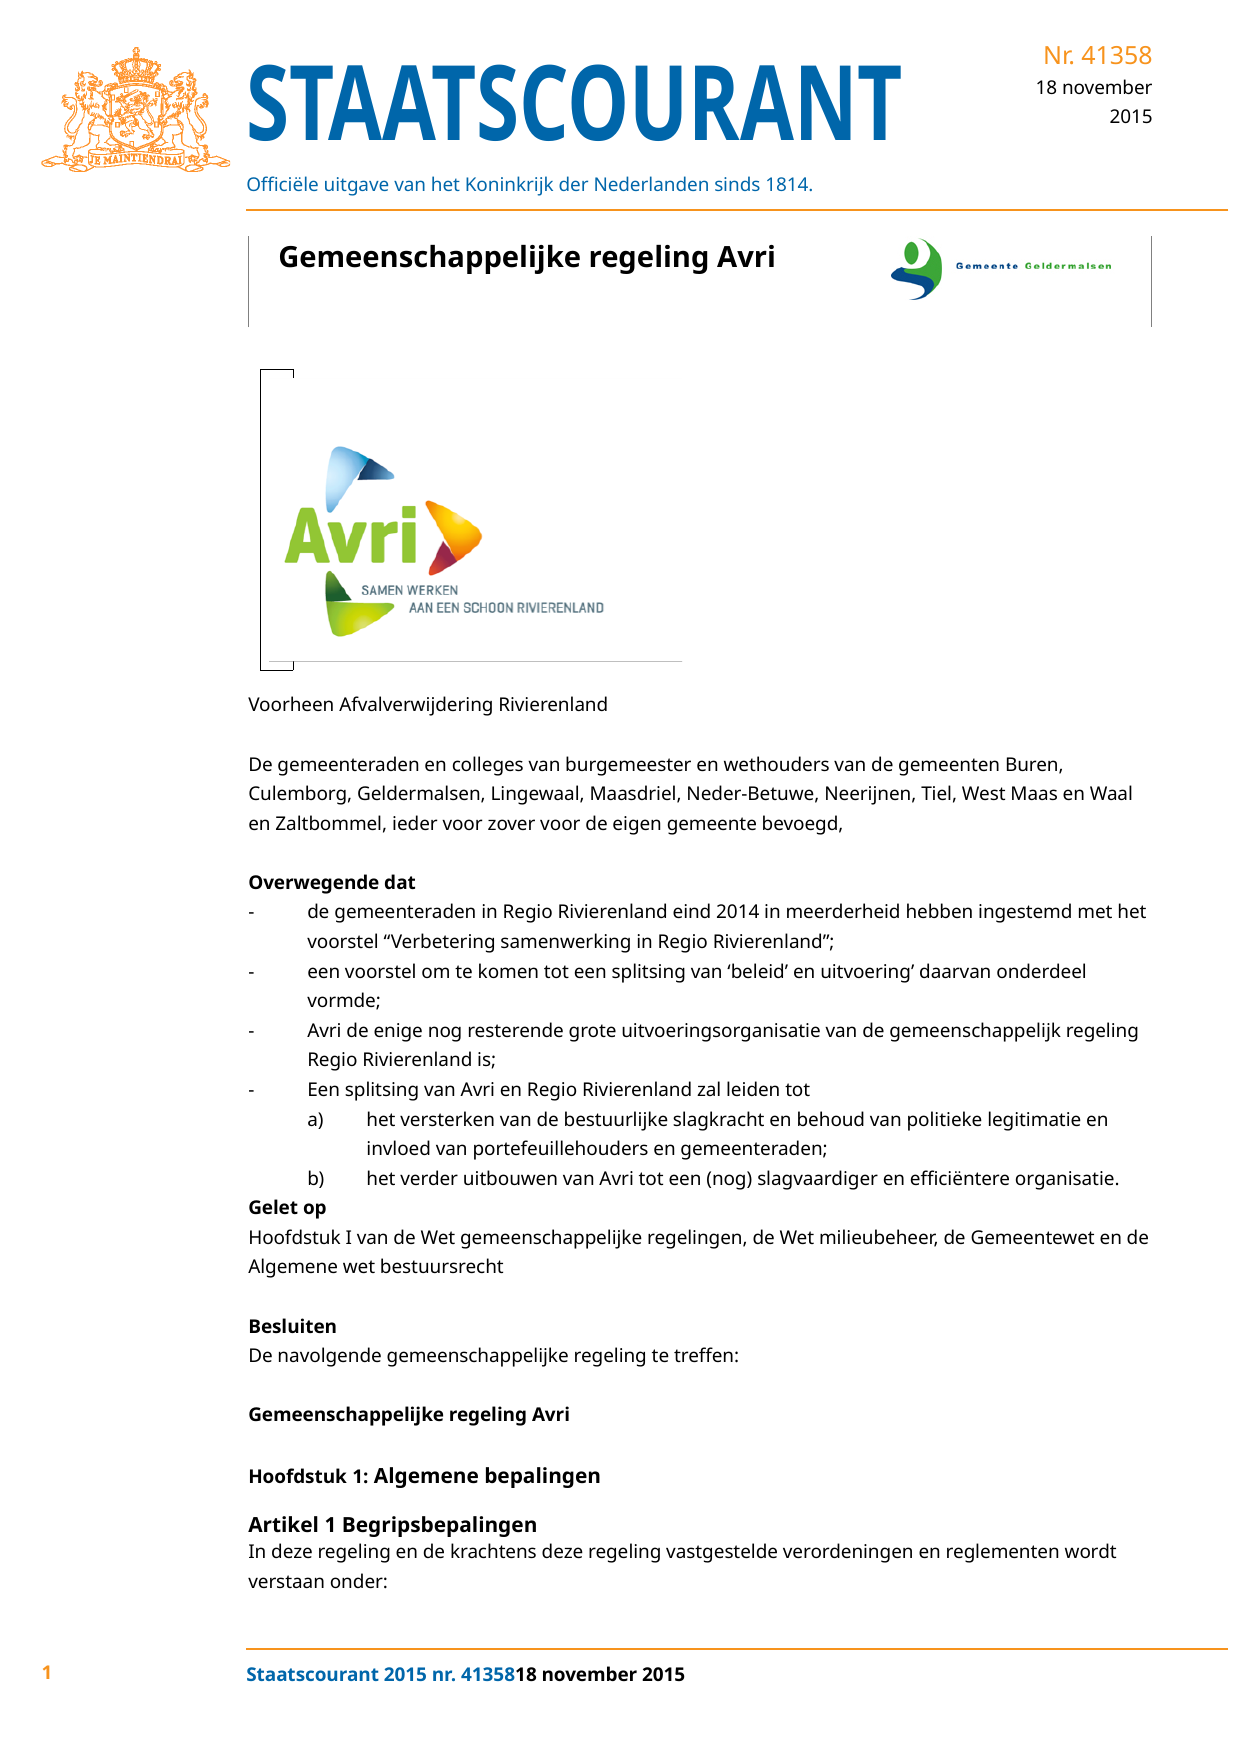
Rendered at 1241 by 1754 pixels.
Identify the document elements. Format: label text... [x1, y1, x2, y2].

text In deze regeling en de krachtens deze regeling vastgestelde verordeningen en reglementen wordt verstaan onder: [248, 1538, 1152, 1594]
text Hoofdstuk 1: Algemene bepalingen [248, 1461, 1152, 1489]
text Overwegende dat [248, 869, 1152, 895]
list de gemeenteraden in Regio Rivierenland eind 2014 in meerderheid hebben ingestemd met het voorstel “Verbetering samenwerking in Regio Rivierenland”; [248, 899, 1152, 954]
text Artikel 1 Begripsbepalingen [248, 1510, 1152, 1538]
table_header [850, 236, 1151, 327]
text De gemeenteraden en colleges van burgemeester en wethouders van de gemeenten Buren, Culemborg, Geldermalsen, Lingewaal, Maasdriel, Neder-Betuwe, Neerijnen, Tiel, West Maas en Waal en Zaltbommel, ieder voor zover voor de eigen gemeente bevoegd, [248, 751, 1152, 836]
list Avri de enige nog resterende grote uitvoeringsorganisatie van de gemeenschappelijk regeling Regio Rivierenland is; [248, 1017, 1152, 1072]
text Gelet op [248, 1194, 1152, 1220]
text Besluiten [248, 1313, 1152, 1338]
picture [882, 236, 1119, 302]
list een voorstel om te komen tot een splitsing van ‘beleid’ en uitvoering’ daarvan onderdeel vormde; [248, 958, 1152, 1013]
list het versterken van de bestuurlijke slagkracht en behoud van politieke legitimatie en invloed van portefeuillehouders en gemeenteraden; [307, 1106, 1152, 1161]
text De navolgende gemeenschappelijke regeling te treffen: [248, 1342, 1152, 1368]
list Een splitsing van Avri en Regio Rivierenland zal leiden tot [248, 1076, 1152, 1102]
text Voorheen Afvalverwijdering Rivierenland [248, 692, 1152, 717]
list het verder uitbouwen van Avri tot een (nog) slagvaardiger en efficiëntere organisatie. [307, 1165, 1152, 1191]
text Hoofdstuk I van de Wet gemeenschappelijke regelingen, de Wet milieubeheer, de Gemeentewet en de Algemene wet bestuursrecht [248, 1224, 1152, 1279]
table_header Gemeenschappelijke regeling Avri [249, 236, 850, 327]
picture [41, 47, 231, 172]
text Gemeenschappelijke regeling Avri [248, 1402, 1152, 1427]
picture [268, 377, 683, 662]
